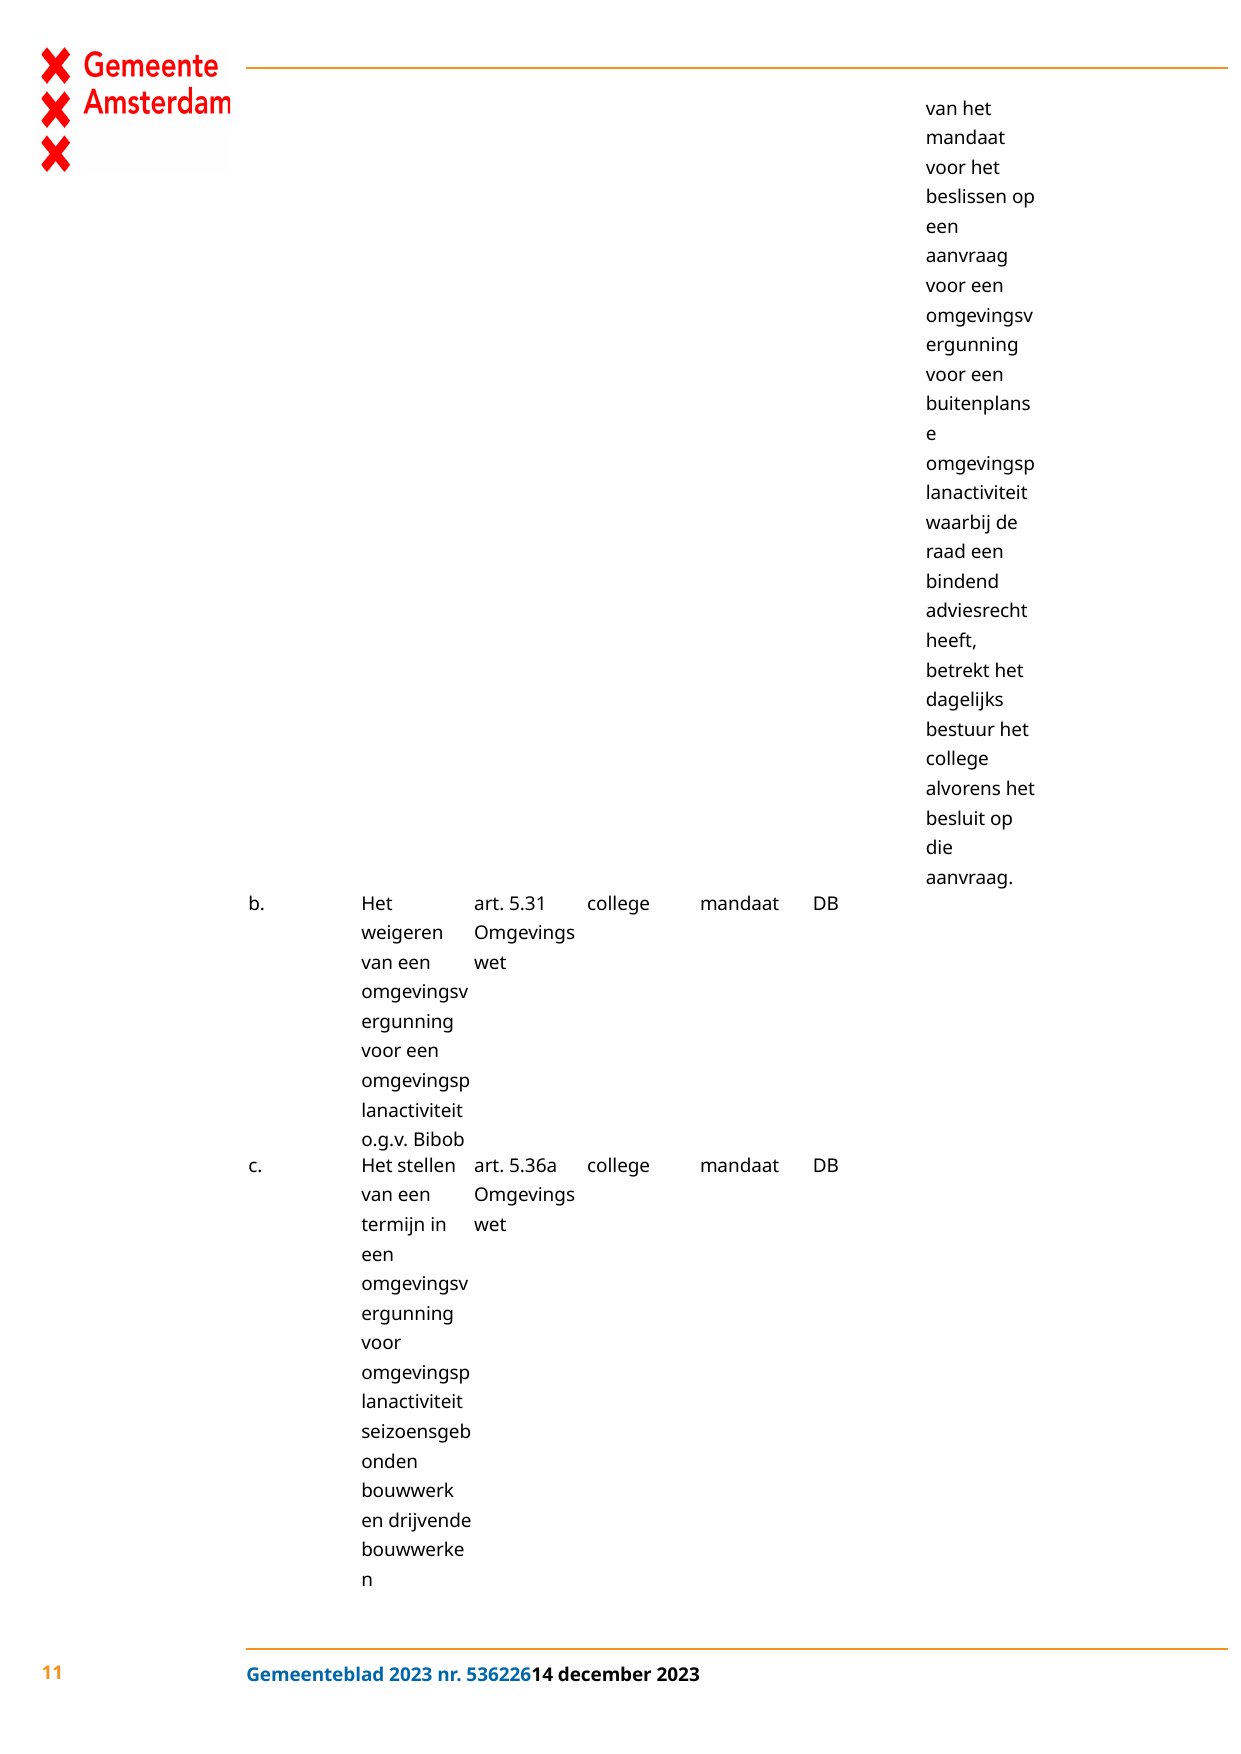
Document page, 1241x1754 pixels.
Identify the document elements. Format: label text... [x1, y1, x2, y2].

table_cell college [587, 890, 700, 1152]
table_cell art. 5.36a Omgevingswet [474, 1152, 587, 1592]
picture [41, 47, 231, 172]
table_cell [248, 95, 361, 890]
table_cell art. 5.31 Omgevingswet [474, 890, 587, 1152]
table_cell [700, 95, 813, 890]
table_cell mandaat [700, 1152, 813, 1592]
table_cell [926, 1152, 1038, 1592]
table_cell van het mandaat voor het beslissen op een aanvraag voor een omgevingsvergunning voor een buitenplanse omgevingsplanactiviteit waarbij de raad een bindend adviesrecht heeft, betrekt het dagelijks bestuur het college alvorens het besluit op die aanvraag. [926, 95, 1038, 890]
table_cell [926, 890, 1038, 1152]
table_cell Het weigeren van een omgevingsvergunning voor een omgevingsplanactiviteit o.g.v. Bibob [361, 890, 474, 1152]
table_cell b. [248, 890, 361, 1152]
table_cell DB [813, 1152, 926, 1592]
table_cell college [587, 1152, 700, 1592]
table_cell [361, 95, 474, 890]
table_cell c. [248, 1152, 361, 1592]
table_cell [813, 95, 926, 890]
table_cell DB [813, 890, 926, 1152]
table_cell [474, 95, 587, 890]
table_cell Het stellen van een termijn in een omgevingsvergunning voor omgevingsplanactiviteit seizoensgebonden bouwwerk en drijvende bouwwerken [361, 1152, 474, 1592]
table_cell [587, 95, 700, 890]
table_cell mandaat [700, 890, 813, 1152]
